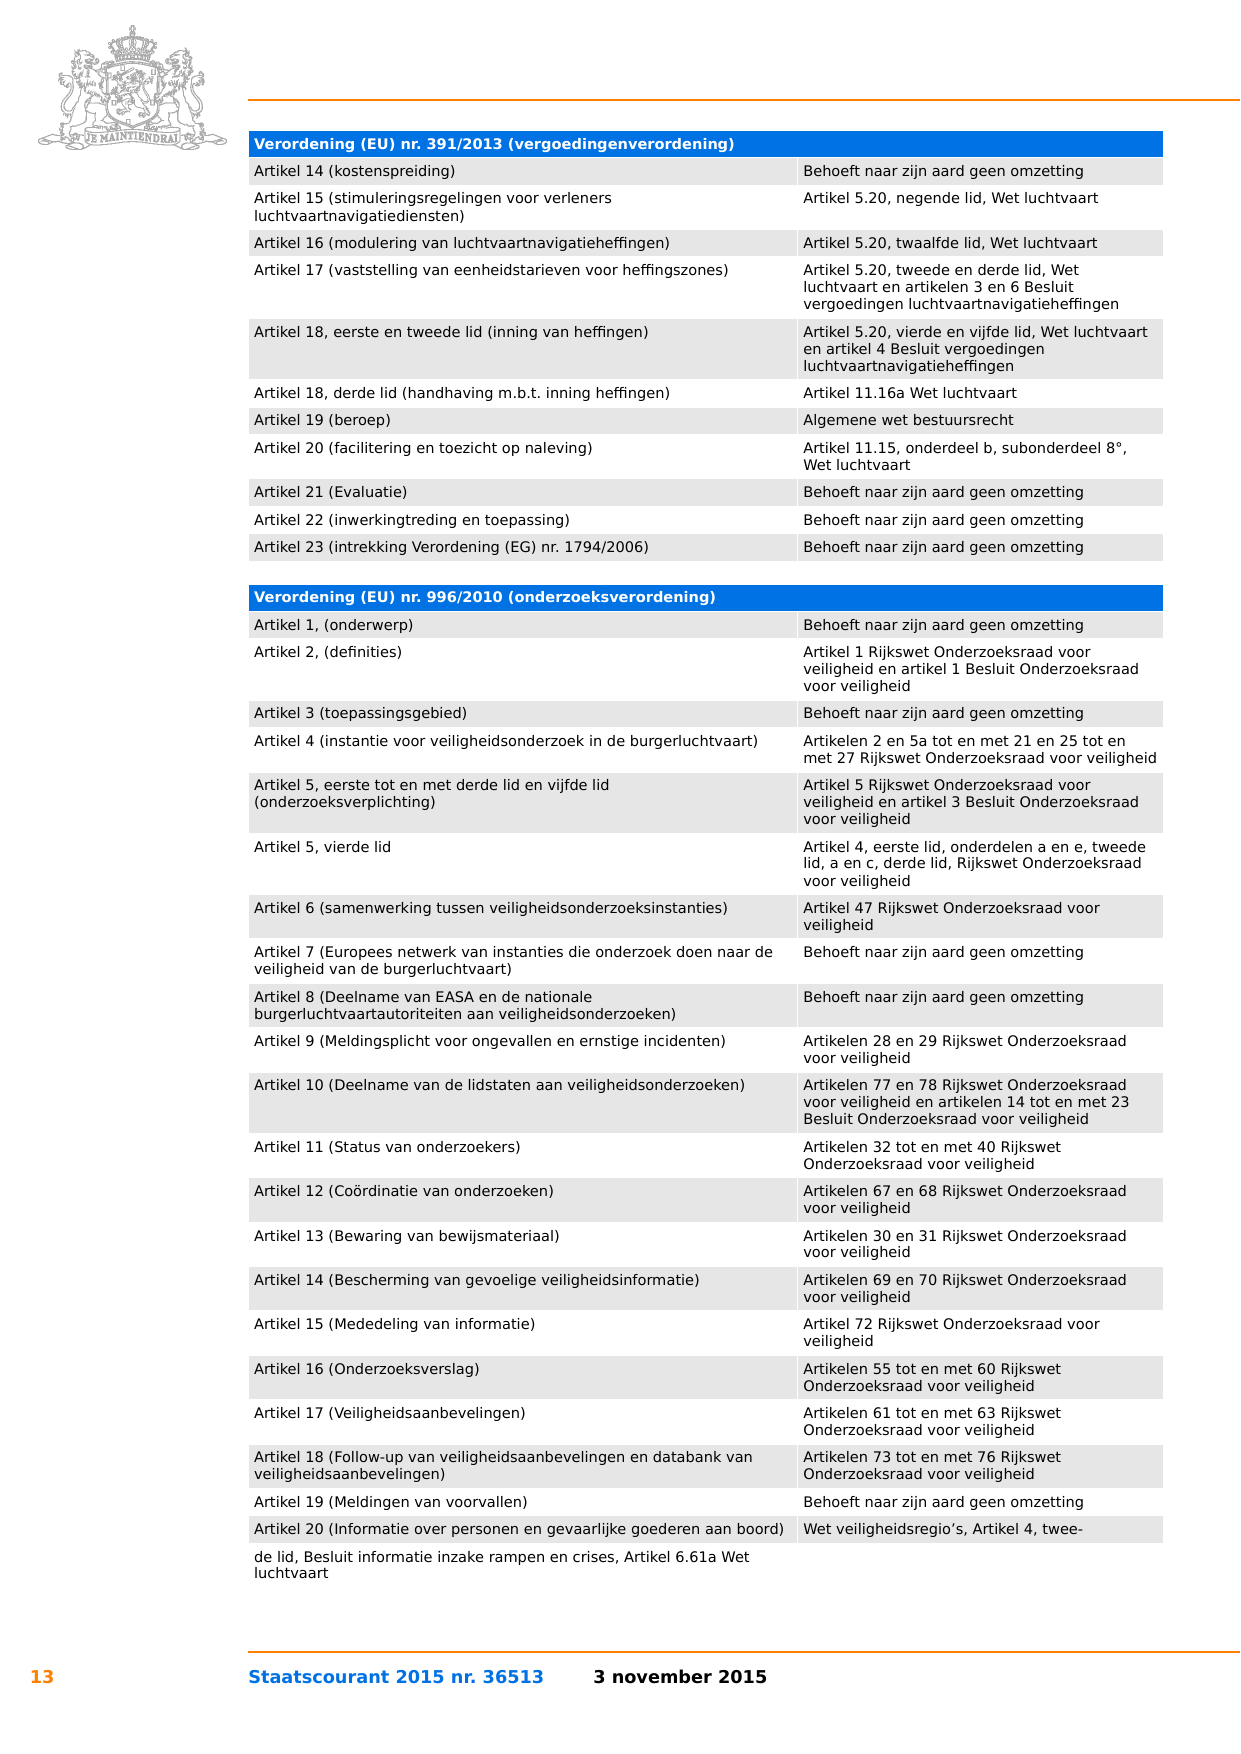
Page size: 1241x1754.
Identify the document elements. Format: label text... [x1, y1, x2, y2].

table_cell Artikel 5, eerste tot en met derde lid en vijfde lid (onderzoeksverplichting) [249, 773, 797, 833]
table_cell Artikel 72 Rijkswet Onderzoeksraad voor veiligheid [798, 1311, 1163, 1355]
table_cell Behoeft naar zijn aard geen omzetting [798, 940, 1163, 983]
table_cell Artikelen 69 en 70 Rijkswet Onderzoeksraad voor veiligheid [798, 1267, 1163, 1310]
table_cell Artikel 15 (stimuleringsregelingen voor verleners luchtvaartnavigatiediensten) [249, 186, 797, 229]
table_cell Artikel 5.20, twaalfde lid, Wet luchtvaart [798, 230, 1163, 256]
table_cell Behoeft naar zijn aard geen omzetting [798, 1489, 1163, 1515]
table_cell Artikel 18, derde lid (handhaving m.b.t. inning heffingen) [249, 380, 797, 407]
table_cell Artikelen 67 en 68 Rijkswet Onderzoeksraad voor veiligheid [798, 1178, 1163, 1222]
table_cell de lid, Besluit informatie inzake rampen en crises, Artikel 6.61a Wet luchtvaart [249, 1544, 797, 1587]
table_cell Artikelen 61 tot en met 63 Rijkswet Onderzoeksraad voor veiligheid [798, 1400, 1163, 1443]
table_cell Artikelen 73 tot en met 76 Rijkswet Onderzoeksraad voor veiligheid [798, 1445, 1163, 1488]
table_cell Artikel 6 (samenwerking tussen veiligheidsonderzoeksinstanties) [249, 895, 797, 938]
table_cell Artikel 16 (modulering van luchtvaartnavigatieheffingen) [249, 230, 797, 256]
table_cell Artikel 18 (Follow-up van veiligheidsaanbevelingen en databank van veiligheidsaanbevelingen) [249, 1445, 797, 1488]
table_cell Artikelen 55 tot en met 60 Rijkswet Onderzoeksraad voor veiligheid [798, 1356, 1163, 1399]
table_cell Artikelen 28 en 29 Rijkswet Onderzoeksraad voor veiligheid [798, 1028, 1163, 1072]
table_cell Artikel 1, (onderwerp) [249, 612, 797, 638]
table_header Verordening (EU) nr. 391/2013 (vergoedingenverordening) [249, 131, 1163, 157]
table_cell Behoeft naar zijn aard geen omzetting [798, 612, 1163, 638]
table_cell Artikel 11.16a Wet luchtvaart [798, 380, 1163, 407]
table_cell Artikelen 32 tot en met 40 Rijkswet Onderzoeksraad voor veiligheid [798, 1134, 1163, 1177]
table_cell Artikel 19 (Meldingen van voorvallen) [249, 1489, 797, 1515]
table_cell [798, 1544, 1163, 1587]
table_cell Artikel 11.15, onderdeel b, subonderdeel 8°, Wet luchtvaart [798, 435, 1163, 478]
table_cell Artikel 20 (facilitering en toezicht op naleving) [249, 435, 797, 478]
table_cell Artikel 5.20, tweede en derde lid, Wet luchtvaart en artikelen 3 en 6 Besluit vergoedingen luchtvaartnavigatieheffingen [798, 258, 1163, 318]
table_cell Artikel 5 Rijkswet Onderzoeksraad voor veiligheid en artikel 3 Besluit Onderzoeksraad voor veiligheid [798, 773, 1163, 833]
table_cell Artikelen 30 en 31 Rijkswet Onderzoeksraad voor veiligheid [798, 1223, 1163, 1266]
table_cell Artikel 8 (Deelname van EASA en de nationale burgerluchtvaartautoriteiten aan veiligheidsonderzoeken) [249, 984, 797, 1027]
table_cell Artikel 12 (Coördinatie van onderzoeken) [249, 1178, 797, 1222]
table_cell Artikel 5, vierde lid [249, 834, 797, 894]
picture [38, 25, 227, 150]
table_cell Behoeft naar zijn aard geen omzetting [798, 701, 1163, 727]
table_cell Artikel 15 (Mededeling van informatie) [249, 1311, 797, 1355]
table_cell Artikel 2, (definities) [249, 639, 797, 699]
table_cell Artikel 13 (Bewaring van bewijsmateriaal) [249, 1223, 797, 1266]
table_cell Behoeft naar zijn aard geen omzetting [798, 534, 1163, 561]
table_cell Artikel 9 (Meldingsplicht voor ongevallen en ernstige incidenten) [249, 1028, 797, 1072]
table_header Verordening (EU) nr. 996/2010 (onderzoeksverordening) [249, 585, 1163, 611]
table_cell Artikel 47 Rijkswet Onderzoeksraad voor veiligheid [798, 895, 1163, 938]
table_cell Wet veiligheidsregio’s, Artikel 4, twee- [798, 1516, 1163, 1543]
table_cell Artikel 21 (Evaluatie) [249, 479, 797, 506]
table_cell Artikel 1 Rijkswet Onderzoeksraad voor veiligheid en artikel 1 Besluit Onderzoeksraad voor veiligheid [798, 639, 1163, 699]
table_cell Behoeft naar zijn aard geen omzetting [798, 479, 1163, 506]
table_cell Algemene wet bestuursrecht [798, 408, 1163, 434]
table_cell Artikel 23 (intrekking Verordening (EG) nr. 1794/2006) [249, 534, 797, 561]
table_cell Artikel 17 (vaststelling van eenheidstarieven voor heffingszones) [249, 258, 797, 318]
table_cell Artikelen 2 en 5a tot en met 21 en 25 tot en met 27 Rijkswet Onderzoeksraad voor veiligheid [798, 728, 1163, 771]
table_cell Artikel 4 (instantie voor veiligheidsonderzoek in de burgerluchtvaart) [249, 728, 797, 771]
table_cell Artikel 7 (Europees netwerk van instanties die onderzoek doen naar de veiligheid van de burgerluchtvaart) [249, 940, 797, 983]
table_cell Artikel 16 (Onderzoeksverslag) [249, 1356, 797, 1399]
table_cell Artikel 10 (Deelname van de lidstaten aan veiligheidsonderzoeken) [249, 1073, 797, 1133]
table_cell Behoeft naar zijn aard geen omzetting [798, 507, 1163, 533]
table_cell Artikel 11 (Status van onderzoekers) [249, 1134, 797, 1177]
table_cell Behoeft naar zijn aard geen omzetting [798, 984, 1163, 1027]
table_cell Artikel 3 (toepassingsgebied) [249, 701, 797, 727]
table_cell Artikel 18, eerste en tweede lid (inning van heffingen) [249, 319, 797, 379]
table_cell Artikel 14 (Bescherming van gevoelige veiligheidsinformatie) [249, 1267, 797, 1310]
table_cell Artikel 14 (kostenspreiding) [249, 158, 797, 185]
table_cell Artikel 22 (inwerkingtreding en toepassing) [249, 507, 797, 533]
table_cell Artikel 5.20, vierde en vijfde lid, Wet luchtvaart en artikel 4 Besluit vergoedingen luchtvaartnavigatieheffingen [798, 319, 1163, 379]
table_cell Artikel 20 (Informatie over personen en gevaarlijke goederen aan boord) [249, 1516, 797, 1543]
table_cell Behoeft naar zijn aard geen omzetting [798, 158, 1163, 185]
table_cell Artikelen 77 en 78 Rijkswet Onderzoeksraad voor veiligheid en artikelen 14 tot en met 23 Besluit Onderzoeksraad voor veiligheid [798, 1073, 1163, 1133]
table_cell Artikel 19 (beroep) [249, 408, 797, 434]
table_cell Artikel 17 (Veiligheidsaanbevelingen) [249, 1400, 797, 1443]
table_cell Artikel 4, eerste lid, onderdelen a en e, tweede lid, a en c, derde lid, Rijkswet Onderzoeksraad voor veiligheid [798, 834, 1163, 894]
table_cell Artikel 5.20, negende lid, Wet luchtvaart [798, 186, 1163, 229]
